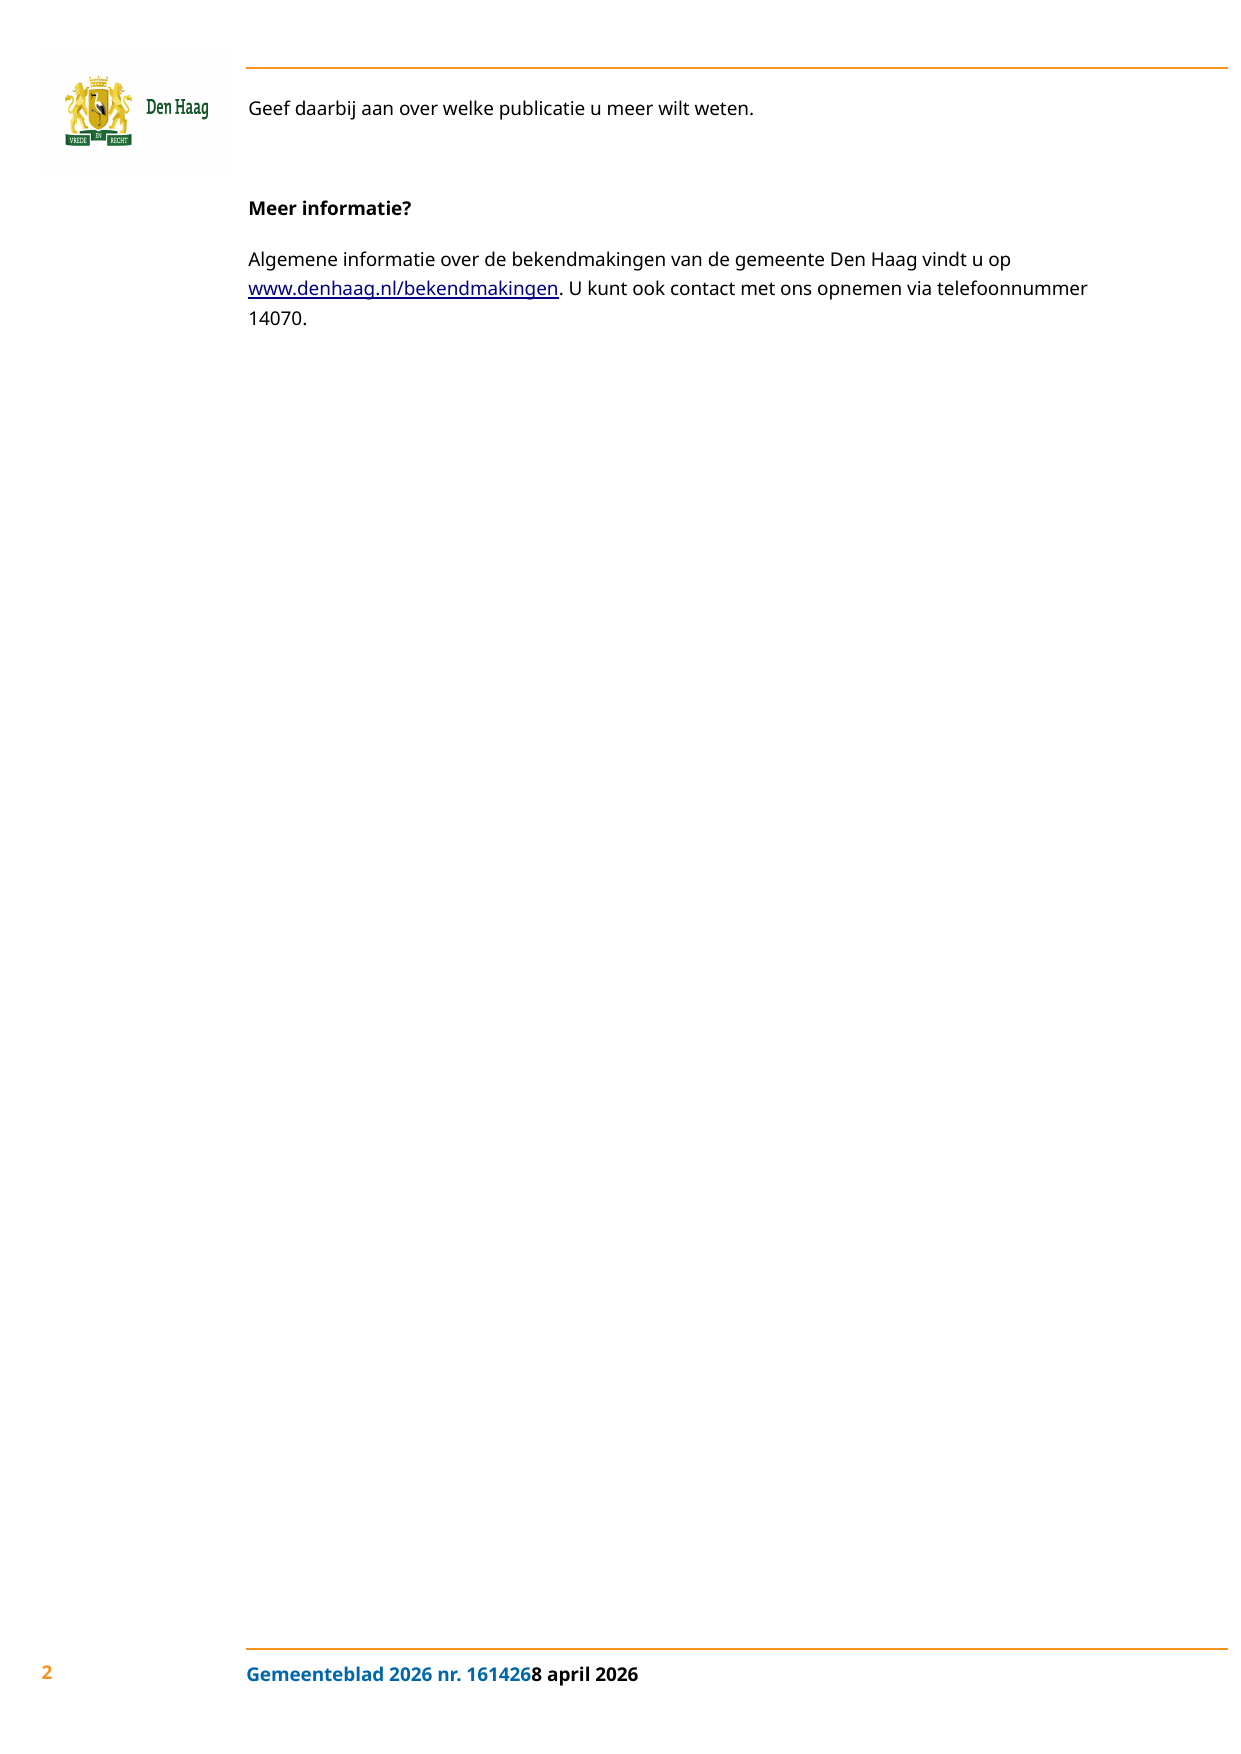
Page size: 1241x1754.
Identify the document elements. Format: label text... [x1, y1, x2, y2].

picture [41, 47, 231, 172]
text Algemene informatie over de bekendmakingen van de gemeente Den Haag vindt u op www.denhaag.nl/bekendmakingen. U kunt ook contact met ons opnemen via telefoonnummer 14070. [248, 246, 1152, 331]
text Geef daarbij aan over welke publicatie u meer wilt weten. [248, 95, 1152, 121]
text Meer informatie? [248, 196, 1152, 221]
